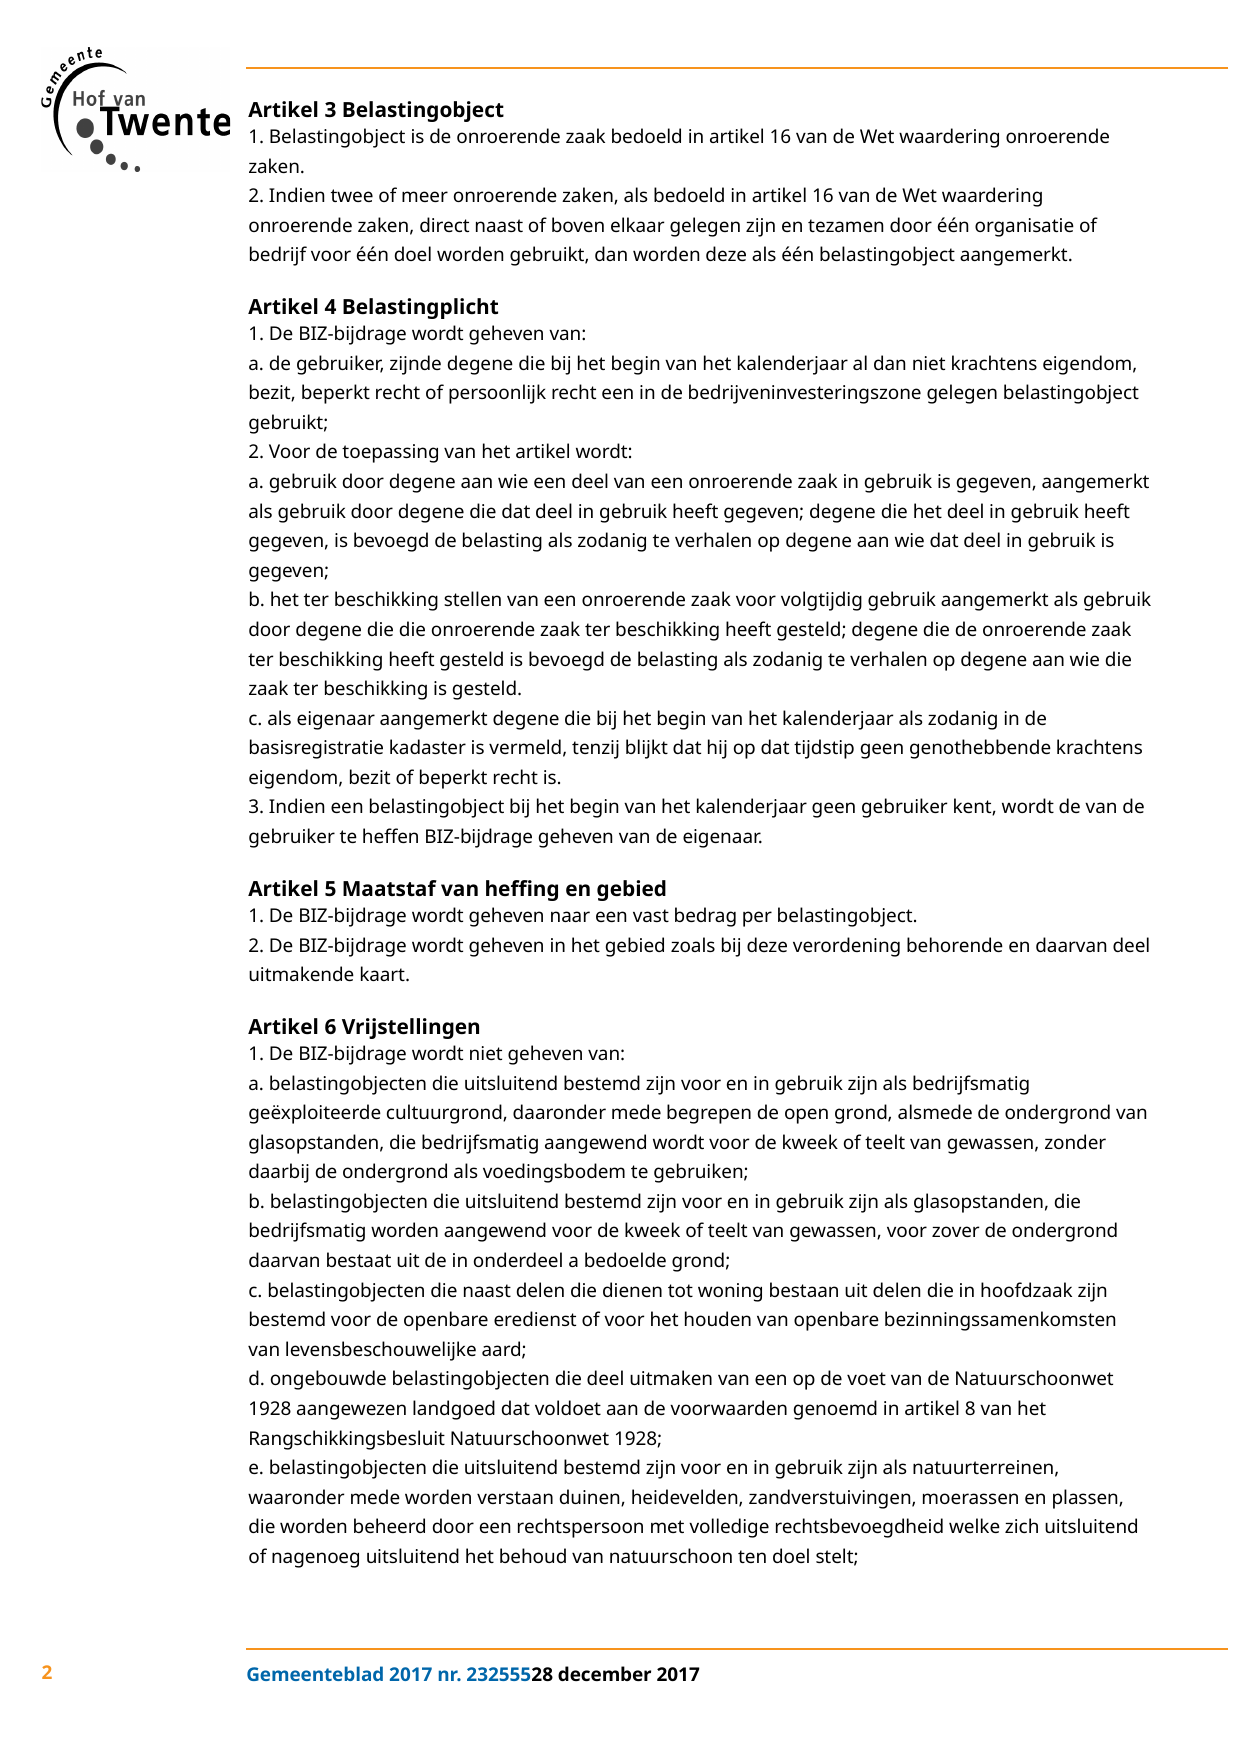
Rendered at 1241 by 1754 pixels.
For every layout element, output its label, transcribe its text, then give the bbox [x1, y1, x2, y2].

text Artikel 4 Belastingplicht [248, 292, 1152, 320]
text 3. Indien een belastingobject bij het begin van het kalenderjaar geen gebruiker kent, wordt de van de gebruiker te heffen BIZ-bijdrage geheven van de eigenaar. [248, 794, 1152, 849]
text 2. Voor de toepassing van het artikel wordt: [248, 439, 1152, 464]
text 2. Indien twee of meer onroerende zaken, als bedoeld in artikel 16 van de Wet waardering onroerende zaken, direct naast of boven elkaar gelegen zijn en tezamen door één organisatie of bedrijf voor één doel worden gebruikt, dan worden deze als één belastingobject aangemerkt. [248, 182, 1152, 267]
text c. belastingobjecten die naast delen die dienen tot woning bestaan uit delen die in hoofdzaak zijn bestemd voor de openbare eredienst of voor het houden van openbare bezinningssamenkomsten van levensbeschouwelijke aard; [248, 1277, 1152, 1362]
picture [41, 47, 231, 172]
text Artikel 5 Maatstaf van heffing en gebied [248, 874, 1152, 902]
text 2. De BIZ-bijdrage wordt geheven in het gebied zoals bij deze verordening behorende en daarvan deel uitmakende kaart. [248, 932, 1152, 987]
text d. ongebouwde belastingobjecten die deel uitmaken van een op de voet van de Natuurschoonwet 1928 aangewezen landgoed dat voldoet aan de voorwaarden genoemd in artikel 8 van het Rangschikkingsbesluit Natuurschoonwet 1928; [248, 1366, 1152, 1451]
text b. belastingobjecten die uitsluitend bestemd zijn voor en in gebruik zijn als glasopstanden, die bedrijfsmatig worden aangewend voor de kweek of teelt van gewassen, voor zover de ondergrond daarvan bestaat uit de in onderdeel a bedoelde grond; [248, 1188, 1152, 1273]
text 1. De BIZ-bijdrage wordt geheven naar een vast bedrag per belastingobject. [248, 902, 1152, 928]
text c. als eigenaar aangemerkt degene die bij het begin van het kalenderjaar als zodanig in de basisregistratie kadaster is vermeld, tenzij blijkt dat hij op dat tijdstip geen genothebbende krachtens eigendom, bezit of beperkt recht is. [248, 705, 1152, 790]
text 1. De BIZ-bijdrage wordt niet geheven van: [248, 1040, 1152, 1066]
text a. de gebruiker, zijnde degene die bij het begin van het kalenderjaar al dan niet krachtens eigendom, bezit, beperkt recht of persoonlijk recht een in de bedrijveninvesteringszone gelegen belastingobject gebruikt; [248, 350, 1152, 435]
text e. belastingobjecten die uitsluitend bestemd zijn voor en in gebruik zijn als natuurterreinen, waaronder mede worden verstaan duinen, heidevelden, zandverstuivingen, moerassen en plassen, die worden beheerd door een rechtspersoon met volledige rechtsbevoegdheid welke zich uitsluitend of nagenoeg uitsluitend het behoud van natuurschoon ten doel stelt; [248, 1454, 1152, 1569]
text b. het ter beschikking stellen van een onroerende zaak voor volgtijdig gebruik aangemerkt als gebruik door degene die die onroerende zaak ter beschikking heeft gesteld; degene die de onroerende zaak ter beschikking heeft gesteld is bevoegd de belasting als zodanig te verhalen op degene aan wie die zaak ter beschikking is gesteld. [248, 587, 1152, 701]
text Artikel 6 Vrijstellingen [248, 1012, 1152, 1040]
text 1. Belastingobject is de onroerende zaak bedoeld in artikel 16 van de Wet waardering onroerende zaken. [248, 123, 1152, 178]
text a. belastingobjecten die uitsluitend bestemd zijn voor en in gebruik zijn als bedrijfsmatig geëxploiteerde cultuurgrond, daaronder mede begrepen de open grond, alsmede de ondergrond van glasopstanden, die bedrijfsmatig aangewend wordt voor de kweek of teelt van gewassen, zonder daarbij de ondergrond als voedingsbodem te gebruiken; [248, 1070, 1152, 1184]
text a. gebruik door degene aan wie een deel van een onroerende zaak in gebruik is gegeven, aangemerkt als gebruik door degene die dat deel in gebruik heeft gegeven; degene die het deel in gebruik heeft gegeven, is bevoegd de belasting als zodanig te verhalen op degene aan wie dat deel in gebruik is gegeven; [248, 468, 1152, 583]
text 1. De BIZ-bijdrage wordt geheven van: [248, 320, 1152, 346]
text Artikel 3 Belastingobject [248, 95, 1152, 123]
